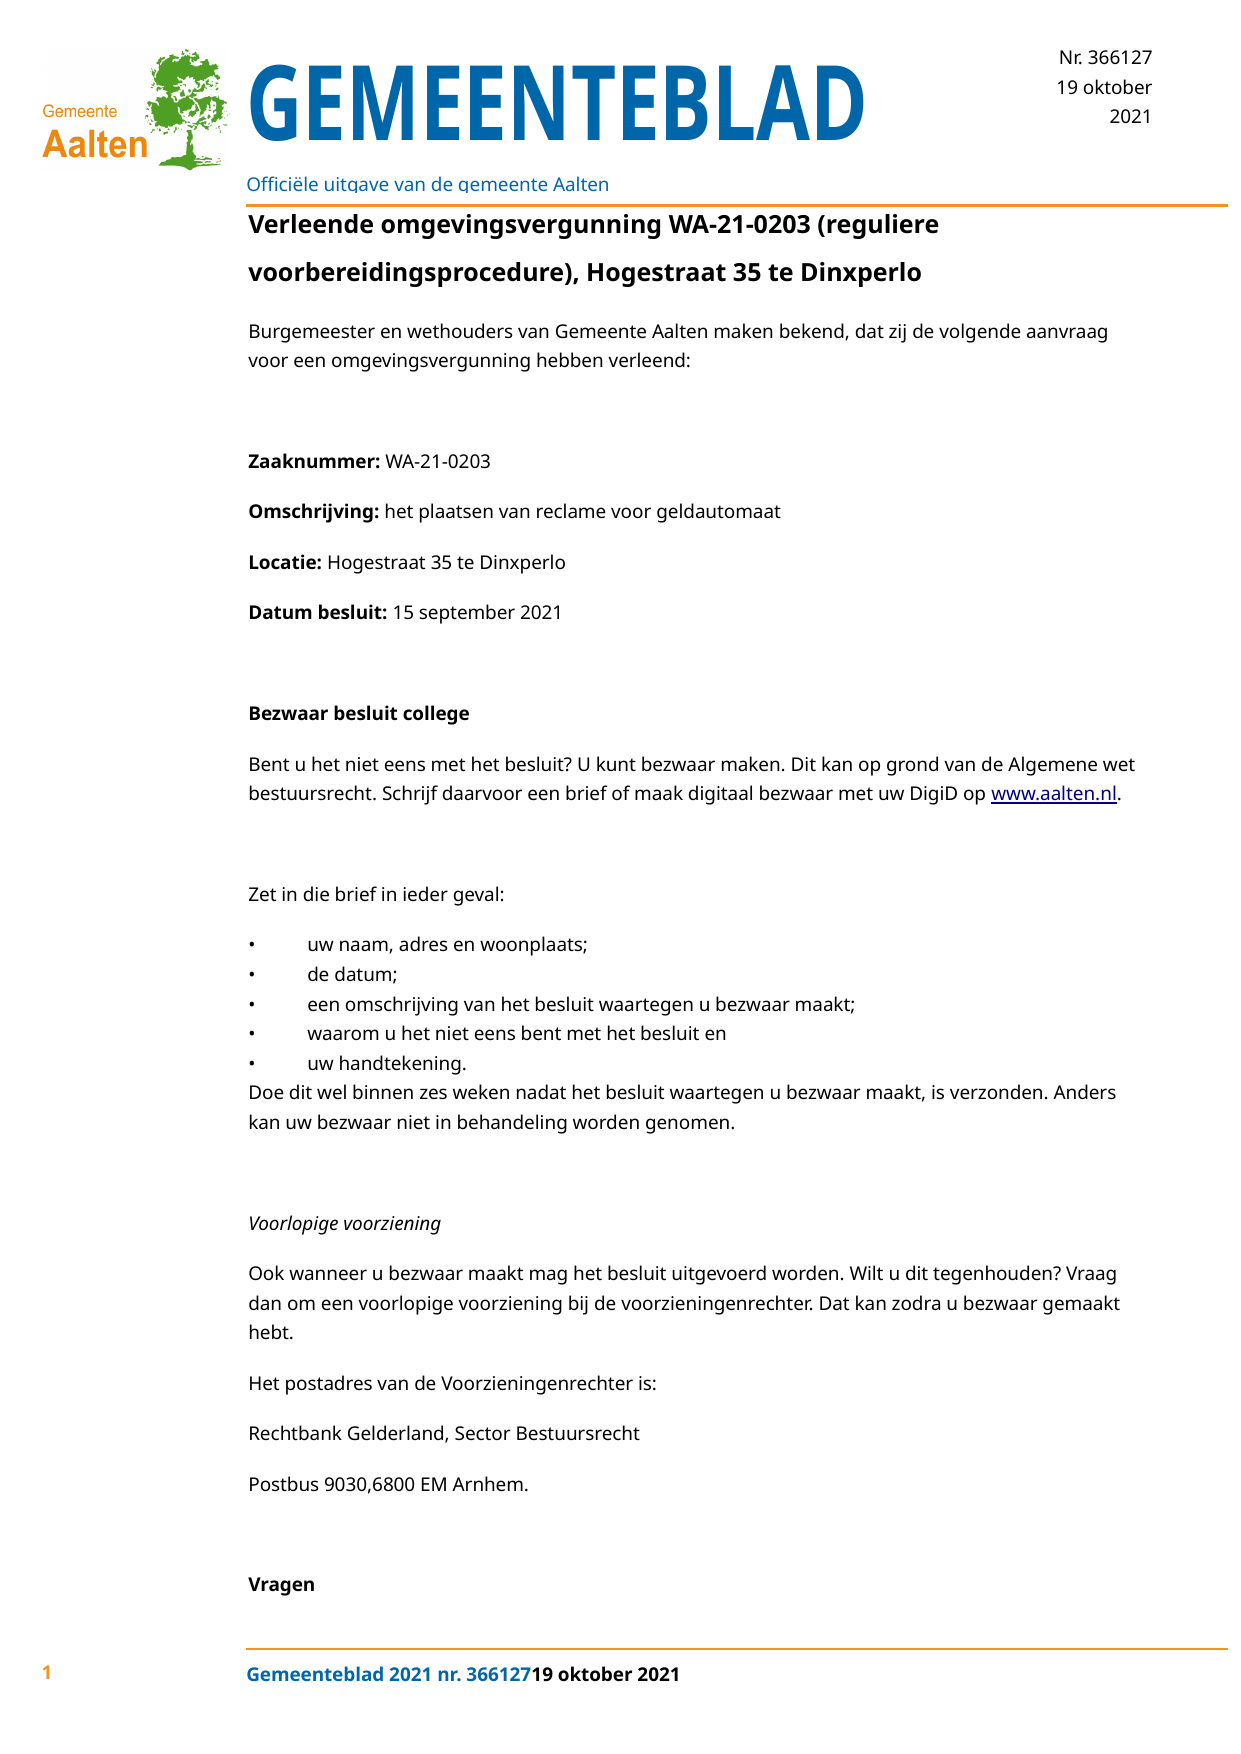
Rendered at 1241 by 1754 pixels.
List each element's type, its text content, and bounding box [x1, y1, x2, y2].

text Doe dit wel binnen zes weken nadat het besluit waartegen u bezwaar maakt, is verzonden. Anders kan uw bezwaar niet in behandeling worden genomen. [248, 1079, 1152, 1135]
text Bent u het niet eens met het besluit? U kunt bezwaar maken. Dit kan op grond van de Algemene wet bestuursrecht. Schrijf daarvoor een brief of maak digitaal bezwaar met uw DigiD op www.aalten.nl. [248, 751, 1152, 806]
text Locatie: Hogestraat 35 te Dinxperlo [248, 549, 1152, 575]
text Ook wanneer u bezwaar maakt mag het besluit uitgevoerd worden. Wilt u dit tegenhouden? Vraag dan om een voorlopige voorziening bij de voorzieningenrechter. Dat kan zodra u bezwaar gemaakt hebt. [248, 1260, 1152, 1345]
text Zaaknummer: WA-21-0203 [248, 448, 1152, 474]
list de datum; [248, 961, 1152, 987]
text Postbus 9030,6800 EM Arnhem. [248, 1471, 1152, 1497]
text Bezwaar besluit college [248, 700, 1152, 726]
list uw naam, adres en woonplaats; [248, 932, 1152, 957]
text Rechtbank Gelderland, Sector Bestuursrecht [248, 1420, 1152, 1446]
list uw handtekening. [248, 1050, 1152, 1076]
text Vragen [248, 1572, 1152, 1597]
list een omschrijving van het besluit waartegen u bezwaar maakt; [248, 991, 1152, 1017]
text Datum besluit: 15 september 2021 [248, 599, 1152, 625]
text Het postadres van de Voorzieningenrechter is: [248, 1370, 1152, 1396]
text Zet in die brief in ieder geval: [248, 881, 1152, 907]
text Burgemeester en wethouders van Gemeente Aalten maken bekend, dat zij de volgende aanvraag voor een omgevingsvergunning hebben verleend: [248, 318, 1152, 373]
text Omschrijving: het plaatsen van reclame voor geldautomaat [248, 499, 1152, 524]
text Voorlopige voorziening [248, 1210, 1152, 1236]
text Verleende omgevingsvergunning WA-21-0203 (reguliere voorbereidingsprocedure), Hogestraat 35 te Dinxperlo [248, 207, 1152, 288]
picture [41, 47, 231, 172]
list waarom u het niet eens bent met het besluit en [248, 1020, 1152, 1046]
